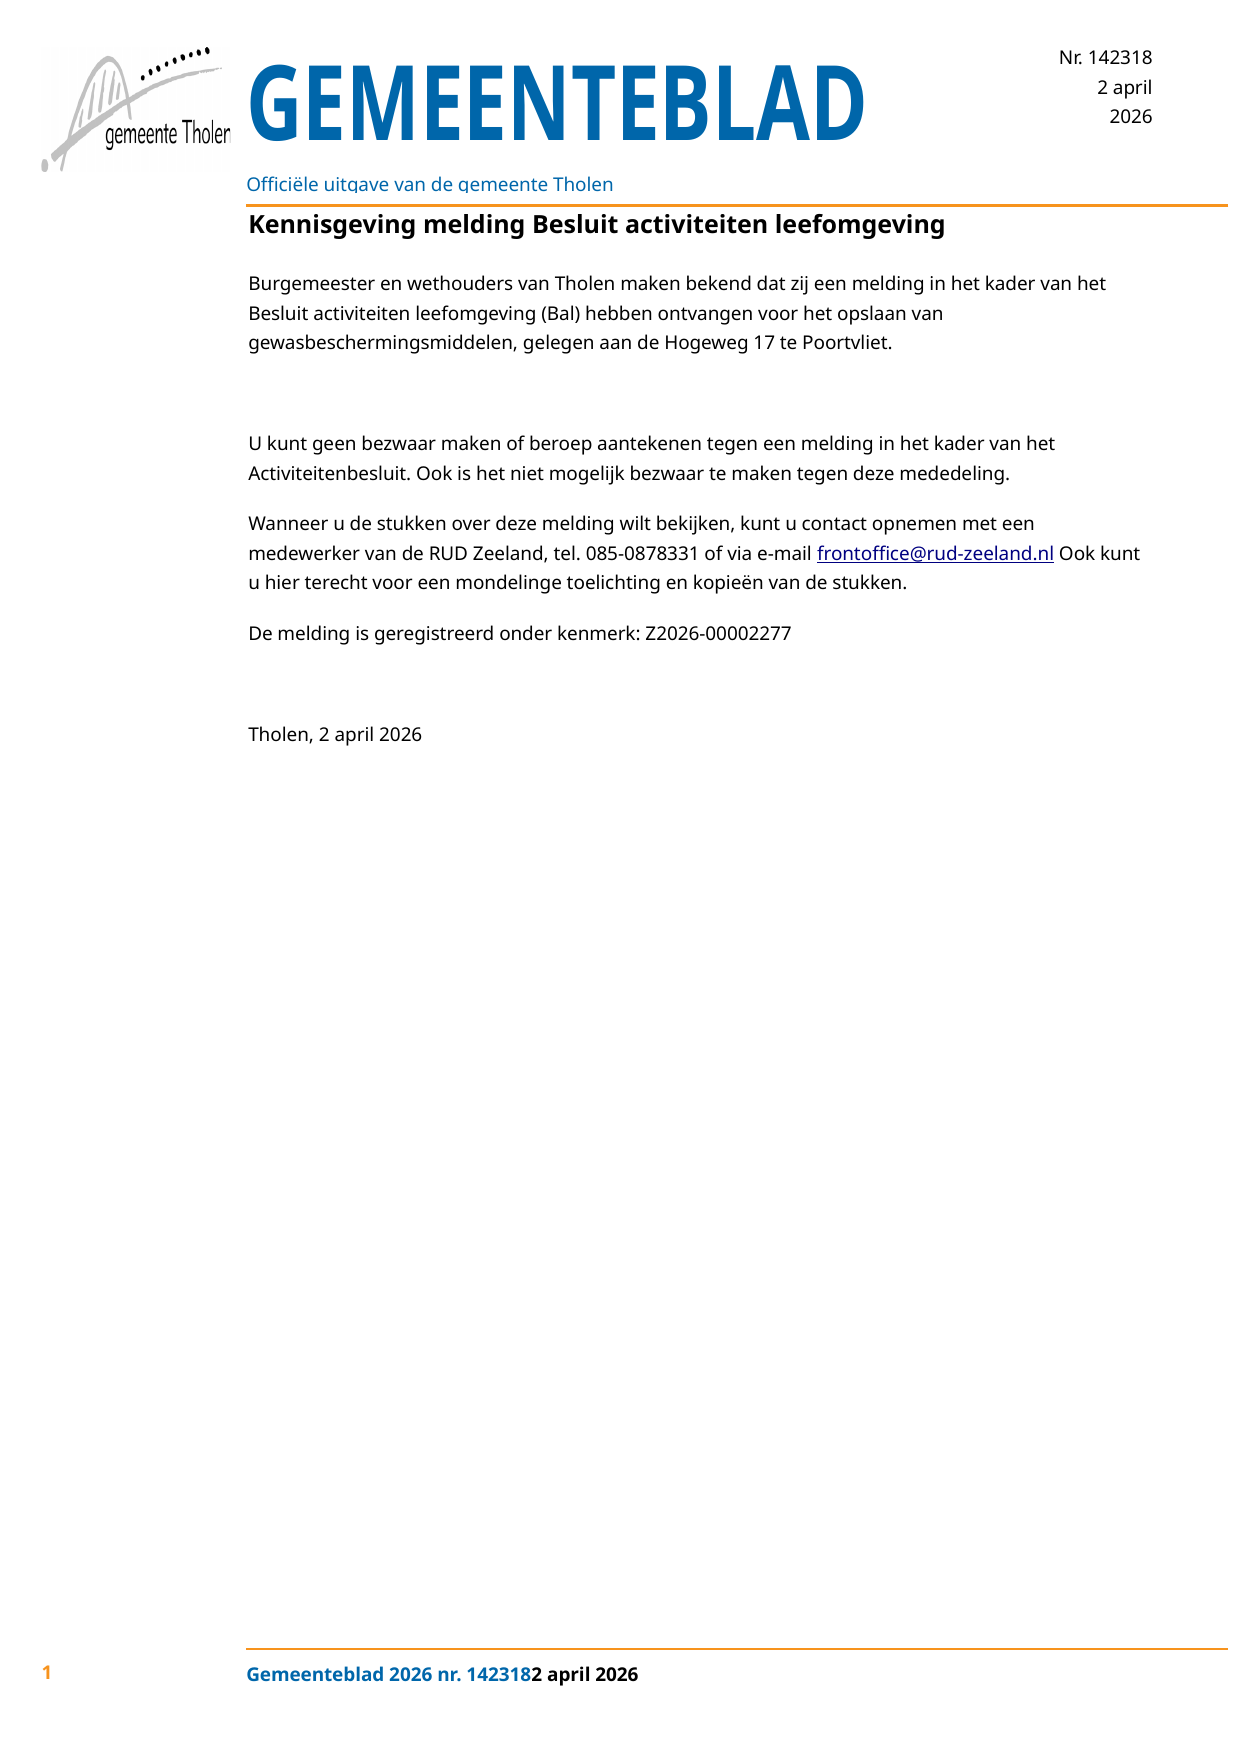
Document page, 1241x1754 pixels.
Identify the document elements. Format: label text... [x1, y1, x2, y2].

text Tholen, 2 april 2026 [248, 721, 1152, 746]
text Kennisgeving melding Besluit activiteiten leefomgeving [248, 207, 1152, 241]
picture [41, 47, 231, 172]
text Burgemeester en wethouders van Tholen maken bekend dat zij een melding in het kader van het Besluit activiteiten leefomgeving (Bal) hebben ontvangen voor het opslaan van gewasbeschermingsmiddelen, gelegen aan de Hogeweg 17 te Poortvliet. [248, 270, 1152, 355]
text Wanneer u de stukken over deze melding wilt bekijken, kunt u contact opnemen met een medewerker van de RUD Zeeland, tel. 085-0878331 of via e-mail frontoffice@rud-zeeland.nl Ook kunt u hier terecht voor een mondelinge toelichting en kopieën van de stukken. [248, 510, 1152, 595]
text U kunt geen bezwaar maken of beroep aantekenen tegen een melding in het kader van het Activiteitenbesluit. Ook is het niet mogelijk bezwaar te maken tegen deze mededeling. [248, 430, 1152, 486]
text De melding is geregistreerd onder kenmerk: Z2026-00002277 [248, 620, 1152, 646]
